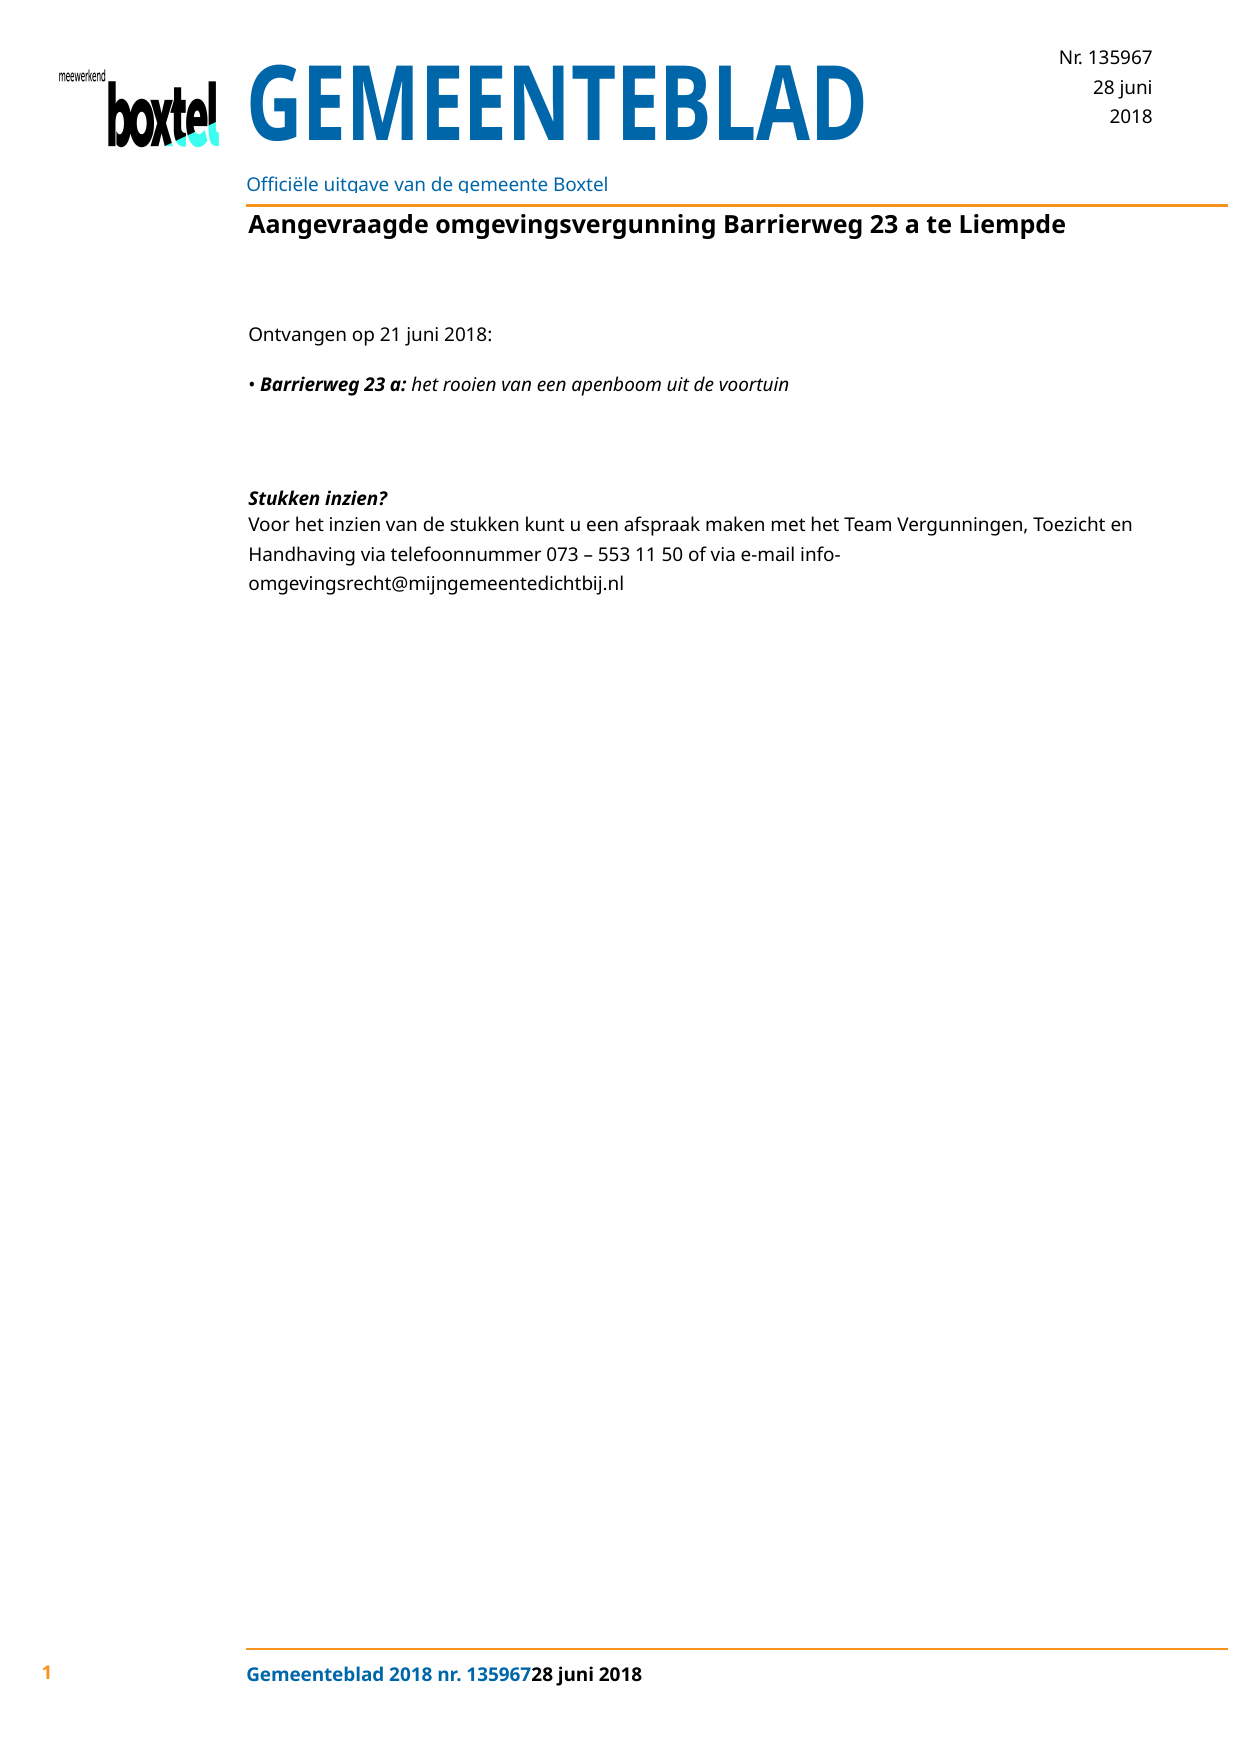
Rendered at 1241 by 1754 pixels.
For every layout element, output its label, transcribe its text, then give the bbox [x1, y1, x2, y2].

text • Barrierweg 23 a: het rooien van een apenboom uit de voortuin [248, 371, 1152, 397]
text Voor het inzien van de stukken kunt u een afspraak maken met het Team Vergunningen, Toezicht en Handhaving via telefoonnummer 073 – 553 11 50 of via e-mail info-omgevingsrecht@mijngemeentedichtbij.nl [248, 511, 1152, 596]
text Aangevraagde omgevingsvergunning Barrierweg 23 a te Liempde [248, 207, 1152, 241]
text Ontvangen op 21 juni 2018: [248, 321, 1152, 346]
picture [41, 47, 231, 172]
text Stukken inzien? [248, 486, 1152, 511]
